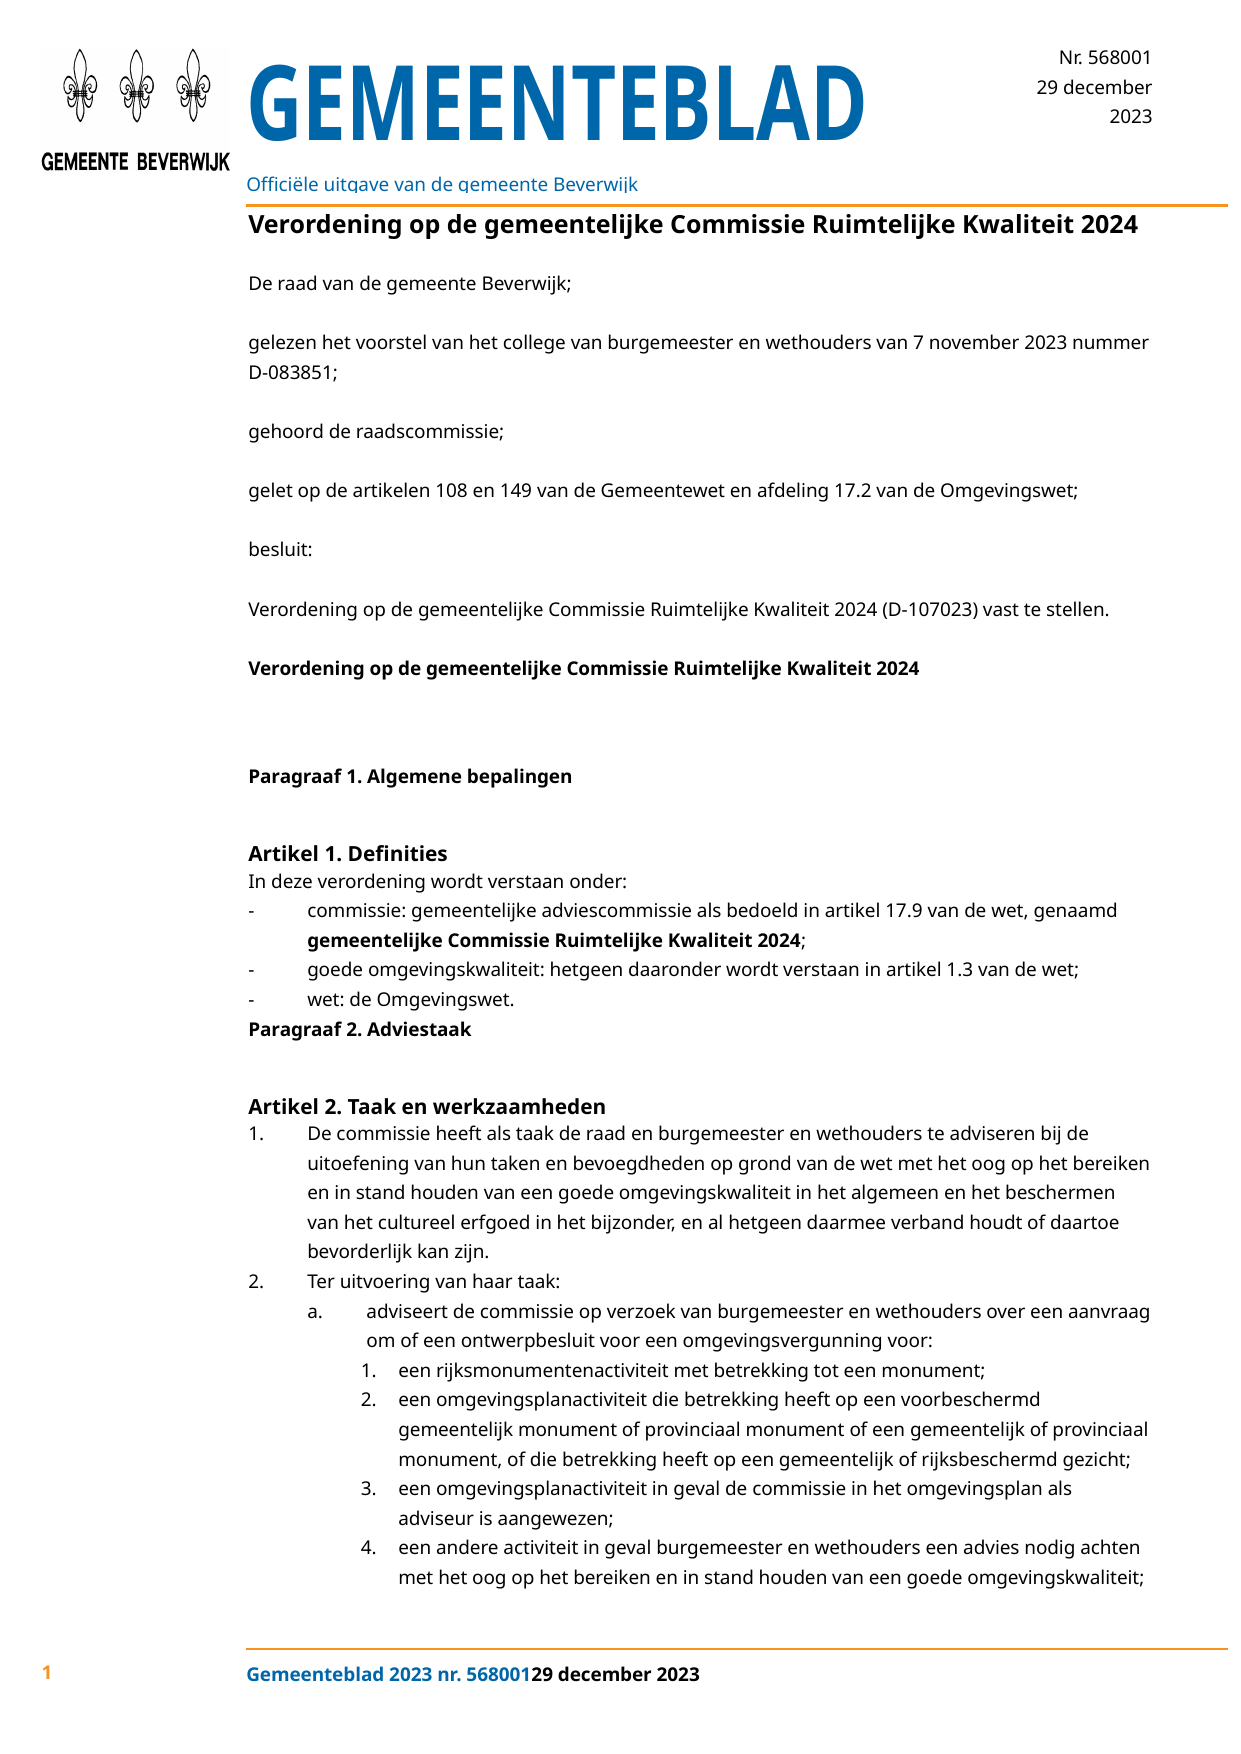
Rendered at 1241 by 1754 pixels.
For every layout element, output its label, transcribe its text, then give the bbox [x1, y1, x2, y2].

text gehoord de raadscommissie; [248, 418, 1152, 444]
list Ter uitvoering van haar taak: [248, 1268, 1152, 1294]
list De commissie heeft als taak de raad en burgemeester en wethouders te adviseren bij de uitoefening van hun taken en bevoegdheden op grond van de wet met het oog op het bereiken en in stand houden van een goede omgevingskwaliteit in het algemeen en het beschermen van het cultureel erfgoed in het bijzonder, en al hetgeen daarmee verband houdt of daartoe bevorderlijk kan zijn. [248, 1120, 1152, 1264]
text besluit: [248, 537, 1152, 562]
list een omgevingsplanactiviteit in geval de commissie in het omgevingsplan als adviseur is aangewezen; [361, 1475, 1152, 1531]
text Paragraaf 1. Algemene bepalingen [248, 763, 1152, 789]
text De raad van de gemeente Beverwijk; [248, 270, 1152, 296]
text gelezen het voorstel van het college van burgemeester en wethouders van 7 november 2023 nummer D-083851; [248, 329, 1152, 385]
text Verordening op de gemeentelijke Commissie Ruimtelijke Kwaliteit 2024 [248, 207, 1152, 241]
text Artikel 1. Definities [248, 839, 1152, 868]
text In deze verordening wordt verstaan onder: [248, 868, 1152, 894]
text Verordening op de gemeentelijke Commissie Ruimtelijke Kwaliteit 2024 [248, 655, 1152, 681]
picture [41, 47, 231, 172]
text gelet op de artikelen 108 en 149 van de Gemeentewet en afdeling 17.2 van de Omgevingswet; [248, 477, 1152, 503]
list goede omgevingskwaliteit: hetgeen daaronder wordt verstaan in artikel 1.3 van de wet; [248, 957, 1152, 982]
list een andere activiteit in geval burgemeester en wethouders een advies nodig achten met het oog op het bereiken en in stand houden van een goede omgevingskwaliteit; [361, 1534, 1152, 1590]
list adviseert de commissie op verzoek van burgemeester en wethouders over een aanvraag om of een ontwerpbesluit voor een omgevingsvergunning voor: [307, 1298, 1152, 1353]
text Paragraaf 2. Adviestaak [248, 1016, 1152, 1042]
list een omgevingsplanactiviteit die betrekking heeft op een voorbeschermd gemeentelijk monument of provinciaal monument of een gemeentelijk of provinciaal monument, of die betrekking heeft op een gemeentelijk of rijksbeschermd gezicht; [361, 1387, 1152, 1472]
text Artikel 2. Taak en werkzaamheden [248, 1092, 1152, 1120]
list wet: de Omgevingswet. [248, 986, 1152, 1012]
list commissie: gemeentelijke adviescommissie als bedoeld in artikel 17.9 van de wet, genaamd gemeentelijke Commissie Ruimtelijke Kwaliteit 2024; [248, 897, 1152, 953]
text Verordening op de gemeentelijke Commissie Ruimtelijke Kwaliteit 2024 (D-107023) vast te stellen. [248, 596, 1152, 621]
list een rijksmonumentenactiviteit met betrekking tot een monument; [361, 1357, 1152, 1383]
